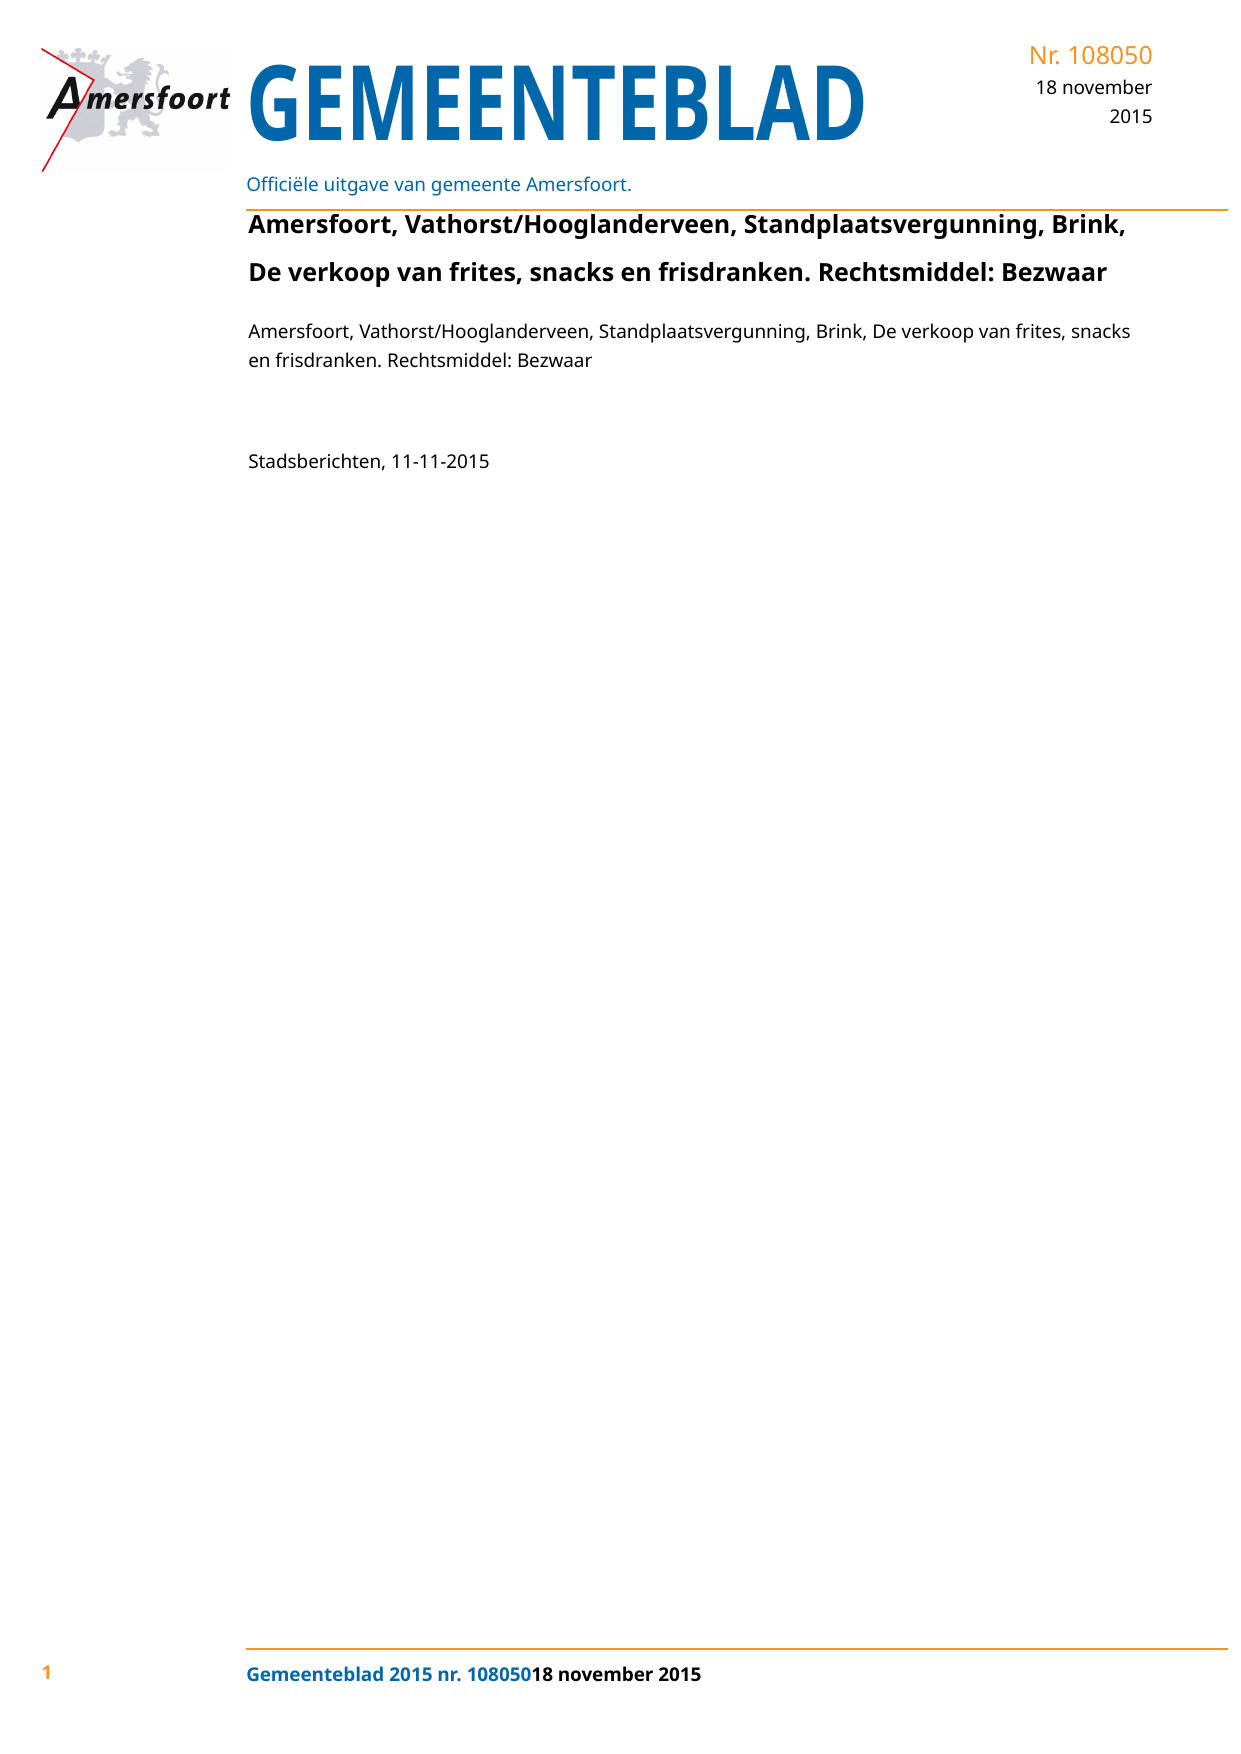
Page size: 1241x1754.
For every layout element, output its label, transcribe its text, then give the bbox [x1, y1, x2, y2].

text Amersfoort, Vathorst/Hooglanderveen, Standplaatsvergunning, Brink, De verkoop van frites, snacks en frisdranken. Rechtsmiddel: Bezwaar [248, 211, 1152, 288]
text Amersfoort, Vathorst/Hooglanderveen, Standplaatsvergunning, Brink, De verkoop van frites, snacks en frisdranken. Rechtsmiddel: Bezwaar [248, 318, 1152, 373]
text Stadsberichten, 11-11-2015 [248, 448, 1152, 474]
picture [41, 47, 231, 172]
